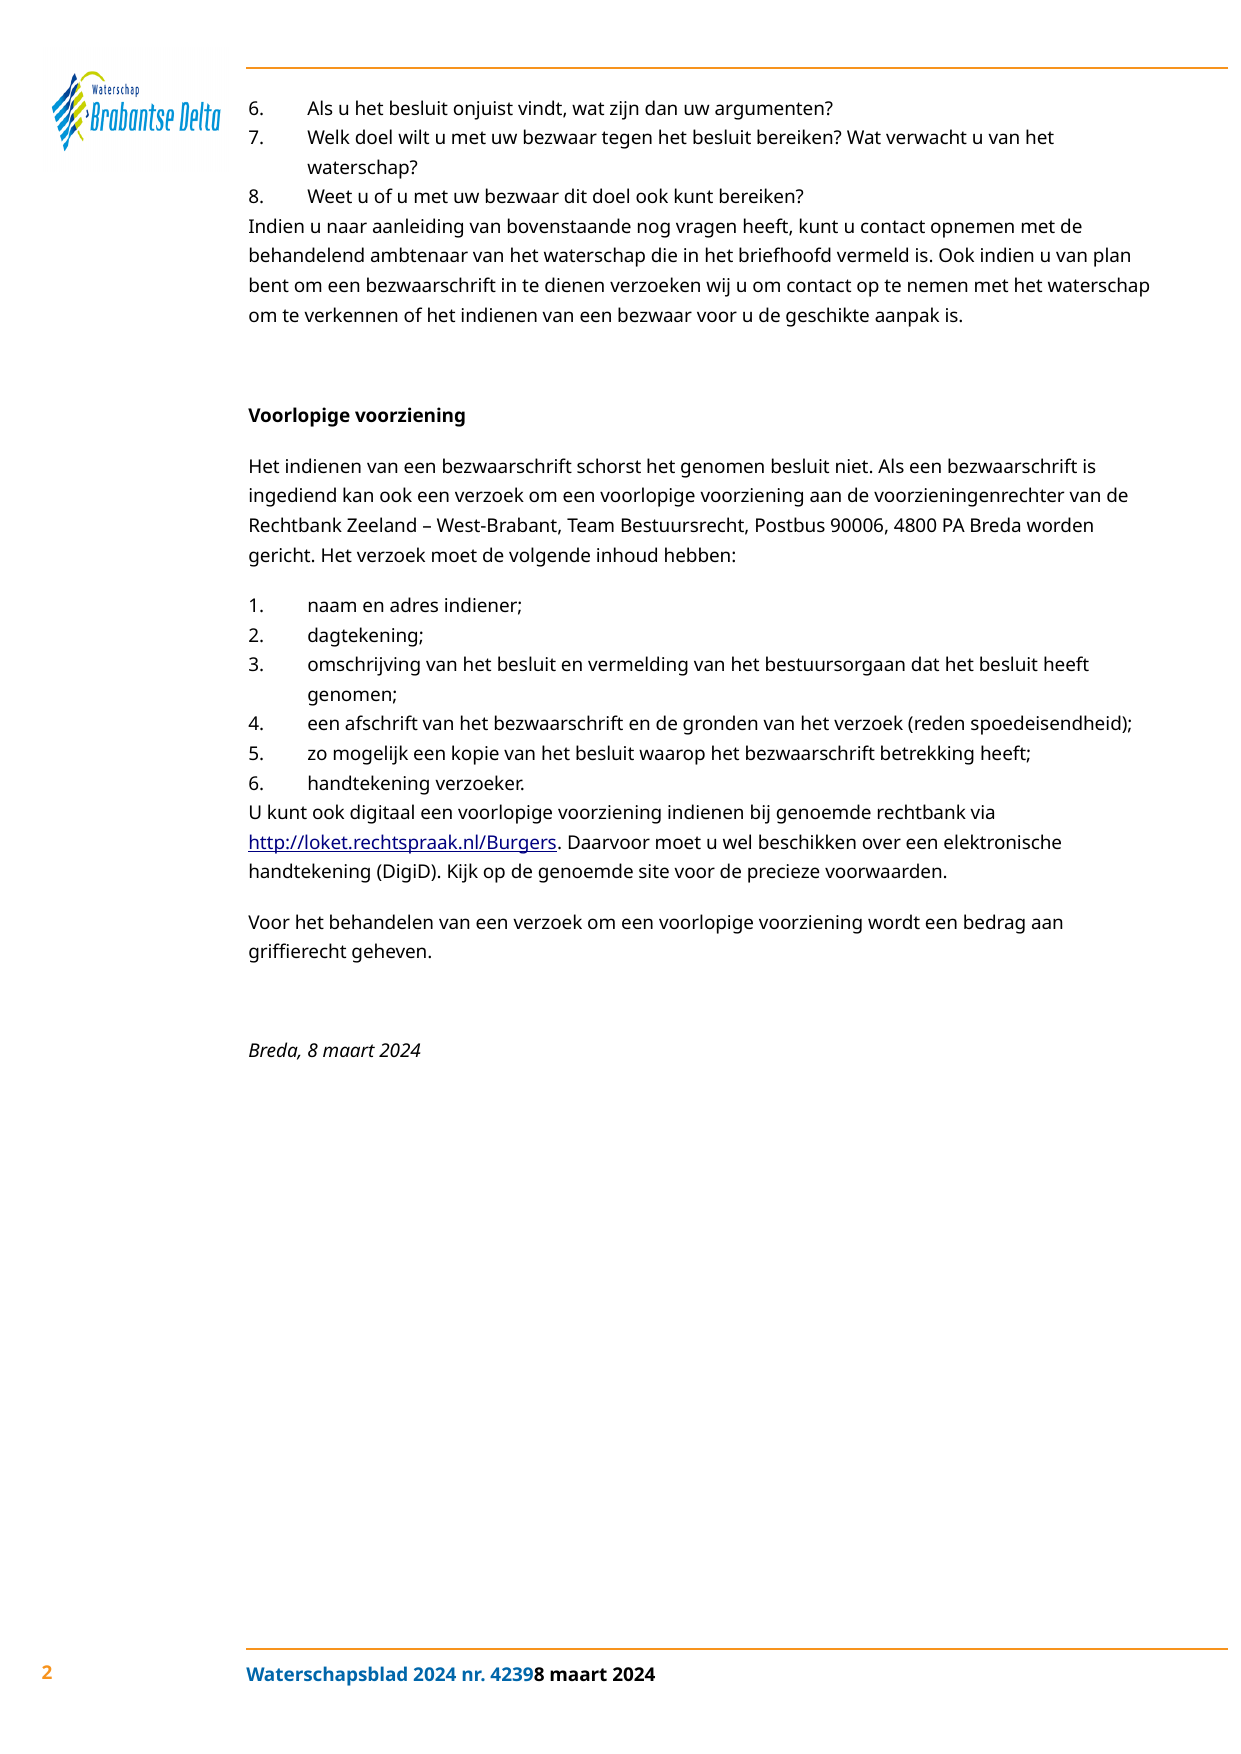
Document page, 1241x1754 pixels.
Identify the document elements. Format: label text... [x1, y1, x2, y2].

text Breda, 8 maart 2024 [248, 1037, 1152, 1062]
text Indien u naar aanleiding van bovenstaande nog vragen heeft, kunt u contact opnemen met de behandelend ambtenaar van het waterschap die in het briefhoofd vermeld is. Ook indien u van plan bent om een bezwaarschrift in te dienen verzoeken wij u om contact op te nemen met het waterschap om te verkennen of het indienen van een bezwaar voor u de geschikte aanpak is. [248, 213, 1152, 328]
text Voor het behandelen van een verzoek om een voorlopige voorziening wordt een bedrag aan griffierecht geheven. [248, 909, 1152, 964]
list Als u het besluit onjuist vindt, wat zijn dan uw argumenten? [248, 95, 1152, 121]
list omschrijving van het besluit en vermelding van het bestuursorgaan dat het besluit heeft genomen; [248, 651, 1152, 707]
text Het indienen van een bezwaarschrift schorst het genomen besluit niet. Als een bezwaarschrift is ingediend kan ook een verzoek om een voorlopige voorziening aan de voorzieningenrechter van de Rechtbank Zeeland – West-Brabant, Team Bestuursrecht, Postbus 90006, 4800 PA Breda worden gericht. Het verzoek moet de volgende inhoud hebben: [248, 453, 1152, 568]
list Welk doel wilt u met uw bezwaar tegen het besluit bereiken? Wat verwacht u van het waterschap? [248, 124, 1152, 180]
list zo mogelijk een kopie van het besluit waarop het bezwaarschrift betrekking heeft; [248, 740, 1152, 766]
text Voorlopige voorziening [248, 403, 1152, 428]
picture [41, 47, 231, 172]
list naam en adres indiener; [248, 592, 1152, 618]
list een afschrift van het bezwaarschrift en de gronden van het verzoek (reden spoedeisendheid); [248, 711, 1152, 736]
list dagtekening; [248, 622, 1152, 648]
text U kunt ook digitaal een voorlopige voorziening indienen bij genoemde rechtbank via http://loket.rechtspraak.nl/Burgers. Daarvoor moet u wel beschikken over een elektronische handtekening (DigiD). Kijk op de genoemde site voor de precieze voorwaarden. [248, 799, 1152, 884]
list Weet u of u met uw bezwaar dit doel ook kunt bereiken? [248, 183, 1152, 209]
list handtekening verzoeker. [248, 770, 1152, 796]
